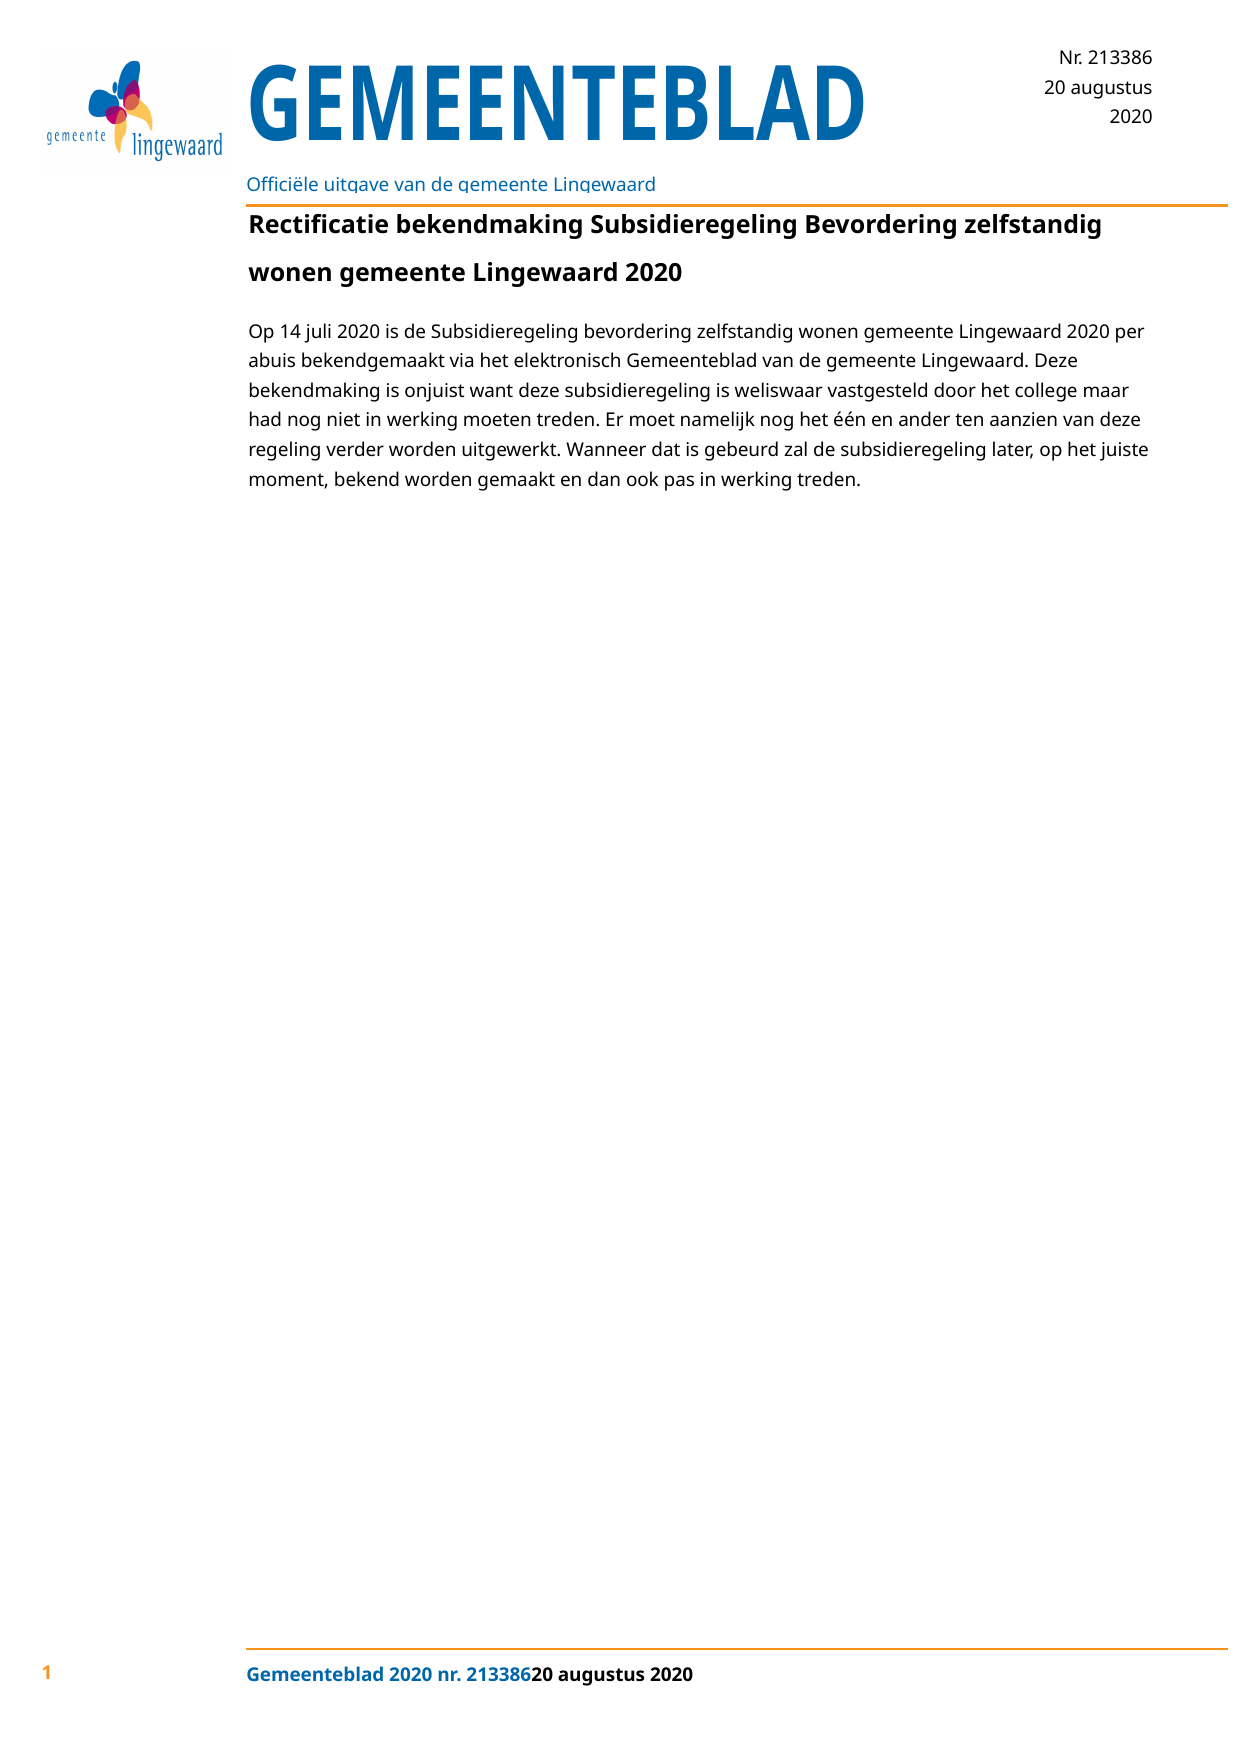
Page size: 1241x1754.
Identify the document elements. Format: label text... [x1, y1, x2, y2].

text Rectificatie bekendmaking Subsidieregeling Bevordering zelfstandig wonen gemeente Lingewaard 2020 [248, 207, 1152, 288]
picture [41, 47, 231, 172]
text Op 14 juli 2020 is de Subsidieregeling bevordering zelfstandig wonen gemeente Lingewaard 2020 per abuis bekendgemaakt via het elektronisch Gemeenteblad van de gemeente Lingewaard. Deze bekendmaking is onjuist want deze subsidieregeling is weliswaar vastgesteld door het college maar had nog niet in werking moeten treden. Er moet namelijk nog het één en ander ten aanzien van deze regeling verder worden uitgewerkt. Wanneer dat is gebeurd zal de subsidieregeling later, op het juiste moment, bekend worden gemaakt en dan ook pas in werking treden. [248, 318, 1152, 492]
